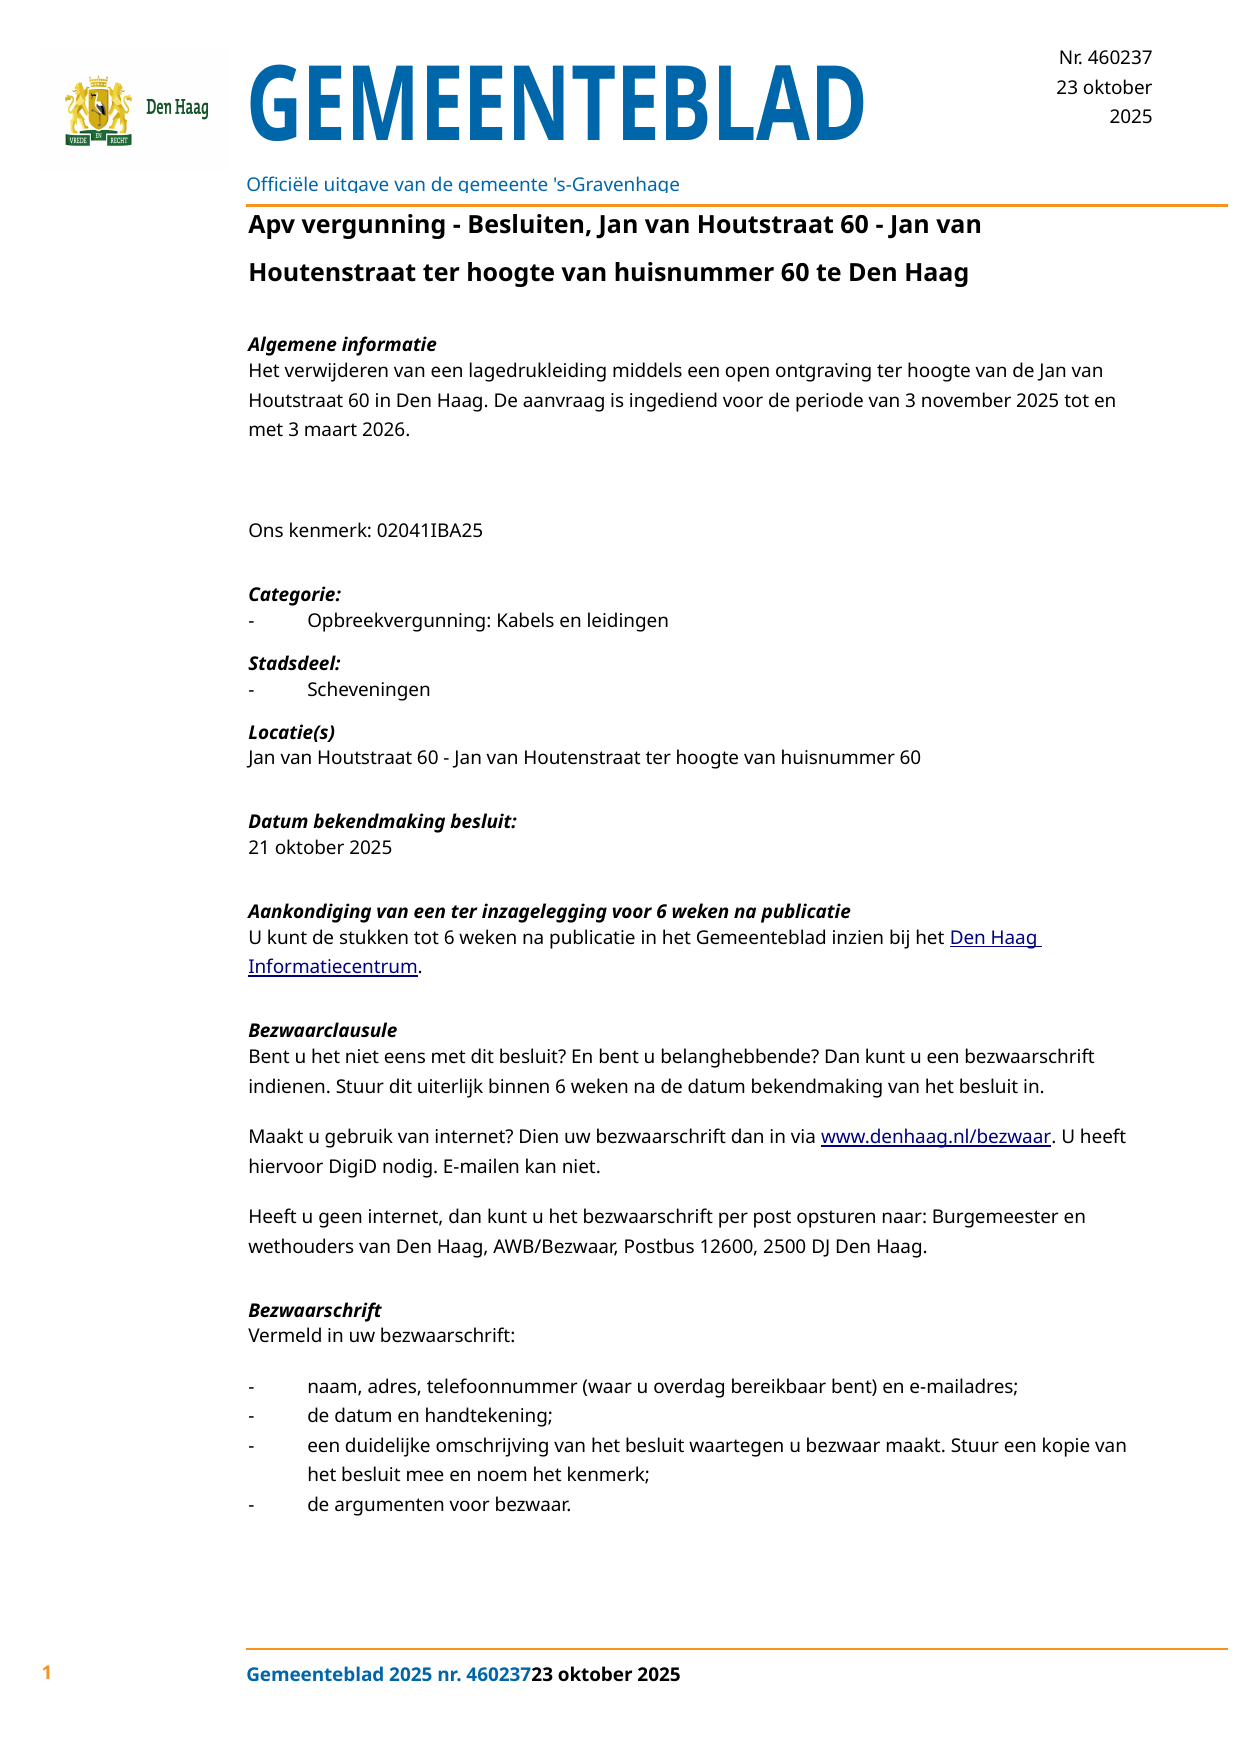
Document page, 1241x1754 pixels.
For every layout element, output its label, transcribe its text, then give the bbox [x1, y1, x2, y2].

text U kunt de stukken tot 6 weken na publicatie in het Gemeenteblad inzien bij het Den Haag Informatiecentrum. [248, 924, 1152, 979]
text Maakt u gebruik van internet? Dien uw bezwaarschrift dan in via www.denhaag.nl/bezwaar. U heeft hiervoor DigiD nodig. E-mailen kan niet. [248, 1123, 1152, 1178]
list Scheveningen [248, 676, 1152, 701]
text Aankondiging van een ter inzagelegging voor 6 weken na publicatie [248, 898, 1152, 924]
text Bezwaarschrift [248, 1297, 1152, 1322]
list een duidelijke omschrijving van het besluit waartegen u bezwaar maakt. Stuur een kopie van het besluit mee en noem het kenmerk; [248, 1432, 1152, 1487]
text Categorie: [248, 581, 1152, 607]
text Apv vergunning - Besluiten, Jan van Houtstraat 60 - Jan van Houtenstraat ter hoogte van huisnummer 60 te Den Haag [248, 207, 1152, 288]
list naam, adres, telefoonnummer (waar u overdag bereikbaar bent) en e-mailadres; [248, 1373, 1152, 1399]
text Algemene informatie [248, 331, 1152, 357]
text Heeft u geen internet, dan kunt u het bezwaarschrift per post opsturen naar: Burgemeester en wethouders van Den Haag, AWB/Bezwaar, Postbus 12600, 2500 DJ Den Haag. [248, 1203, 1152, 1258]
text Datum bekendmaking besluit: [248, 808, 1152, 834]
text Vermeld in uw bezwaarschrift: [248, 1322, 1152, 1348]
text Bezwaarclausule [248, 1017, 1152, 1043]
text Stadsdeel: [248, 650, 1152, 676]
text Ons kenmerk: 02041IBA25 [248, 517, 1152, 543]
list de datum en handtekening; [248, 1402, 1152, 1428]
picture [41, 47, 231, 172]
list Opbreekvergunning: Kabels en leidingen [248, 607, 1152, 633]
text Jan van Houtstraat 60 - Jan van Houtenstraat ter hoogte van huisnummer 60 [248, 744, 1152, 770]
text Het verwijderen van een lagedrukleiding middels een open ontgraving ter hoogte van de Jan van Houtstraat 60 in Den Haag. De aanvraag is ingediend voor de periode van 3 november 2025 tot en met 3 maart 2026. [248, 357, 1152, 442]
list de argumenten voor bezwaar. [248, 1491, 1152, 1517]
text 21 oktober 2025 [248, 834, 1152, 860]
text Locatie(s) [248, 719, 1152, 744]
text Bent u het niet eens met dit besluit? En bent u belanghebbende? Dan kunt u een bezwaarschrift indienen. Stuur dit uiterlijk binnen 6 weken na de datum bekendmaking van het besluit in. [248, 1043, 1152, 1098]
